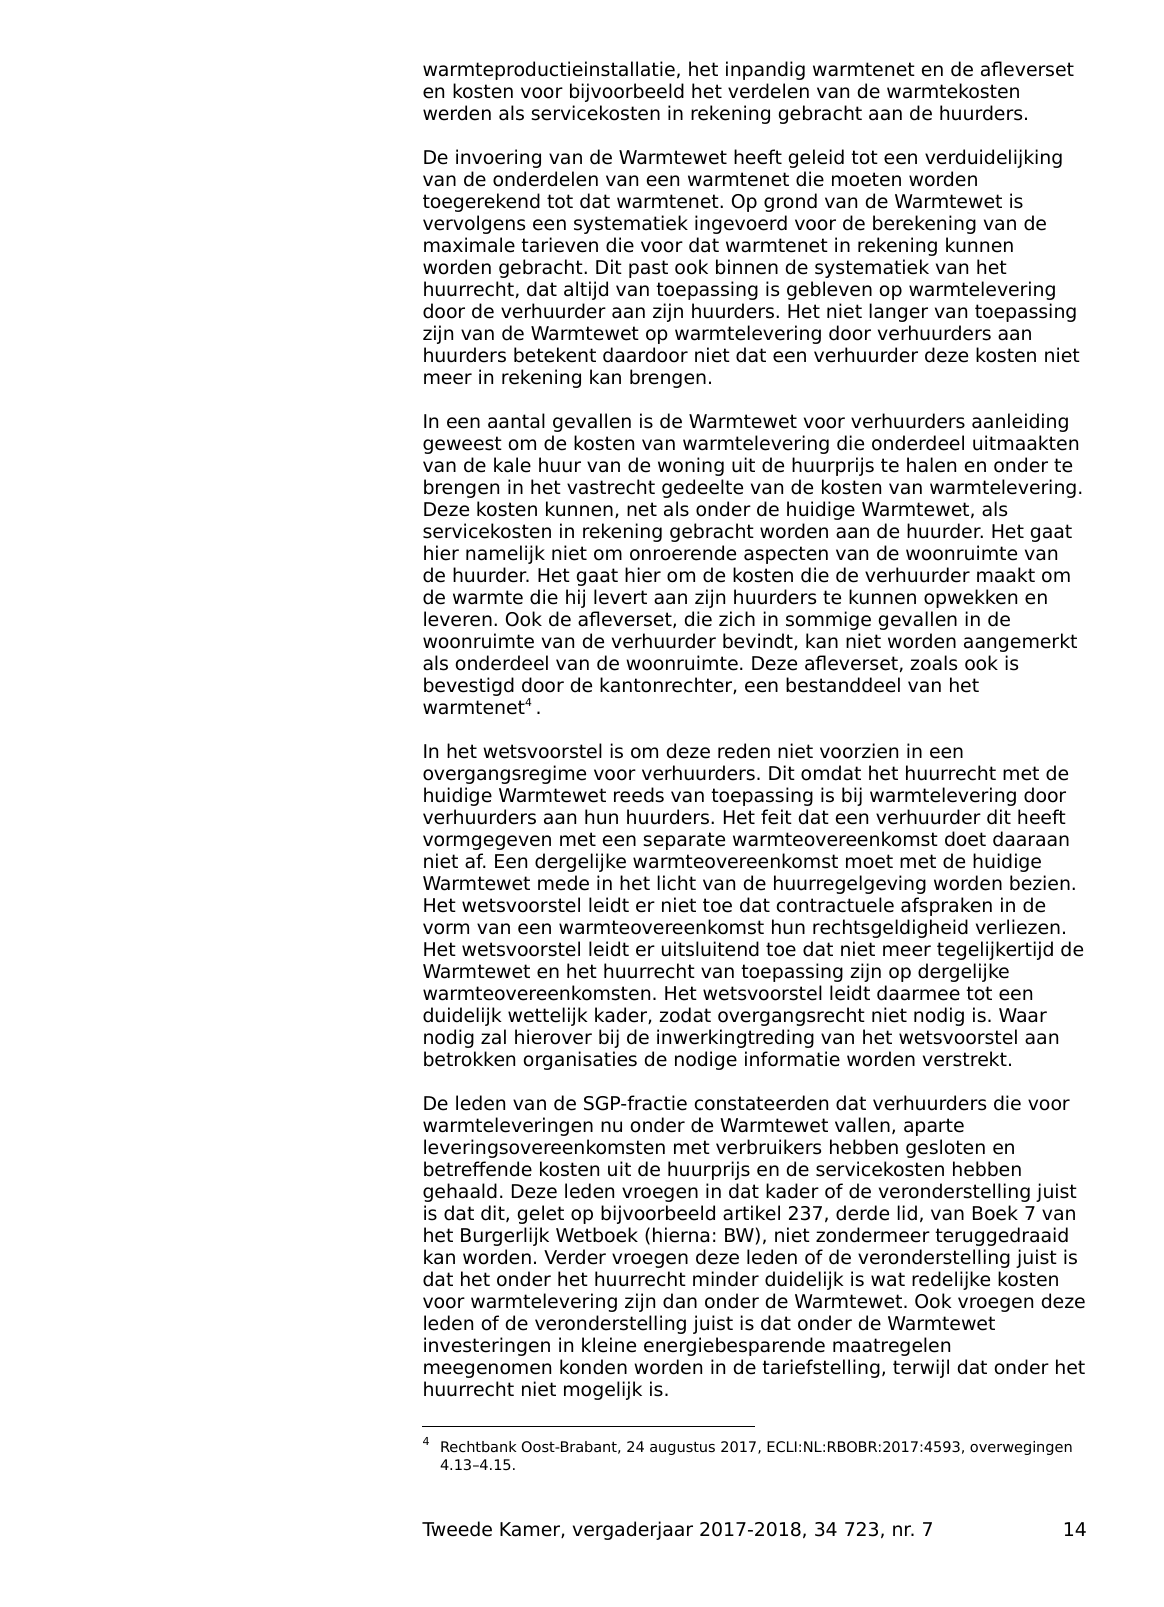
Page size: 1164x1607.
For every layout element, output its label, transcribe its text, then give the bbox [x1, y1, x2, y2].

text warmteproductieinstallatie, het inpandig warmtenet en de afleverset en kosten voor bijvoorbeeld het verdelen van de warmtekosten werden als servicekosten in rekening gebracht aan de huurders. [422, 59, 1087, 125]
text De leden van de SGP-fractie constateerden dat verhuurders die voor warmteleveringen nu onder de Warmtewet vallen, aparte leveringsovereenkomsten met verbruikers hebben gesloten en betreffende kosten uit de huurprijs en de servicekosten hebben gehaald. Deze leden vroegen in dat kader of de veronderstelling juist is dat dit, gelet op bijvoorbeeld artikel 237, derde lid, van Boek 7 van het Burgerlijk Wetboek (hierna: BW), niet zondermeer teruggedraaid kan worden. Verder vroegen deze leden of de veronderstelling juist is dat het onder het huurrecht minder duidelijk is wat redelijke kosten voor warmtelevering zijn dan onder de Warmtewet. Ook vroegen deze leden of de veronderstelling juist is dat onder de Warmtewet investeringen in kleine energiebesparende maatregelen meegenomen konden worden in de tariefstelling, terwijl dat onder het huurrecht niet mogelijk is. [422, 1093, 1087, 1401]
text In een aantal gevallen is de Warmtewet voor verhuurders aanleiding geweest om de kosten van warmtelevering die onderdeel uitmaakten van de kale huur van de woning uit de huurprijs te halen en onder te brengen in het vastrecht gedeelte van de kosten van warmtelevering. Deze kosten kunnen, net als onder de huidige Warmtewet, als servicekosten in rekening gebracht worden aan de huurder. Het gaat hier namelijk niet om onroerende aspecten van de woonruimte van de huurder. Het gaat hier om de kosten die de verhuurder maakt om de warmte die hij levert aan zijn huurders te kunnen opwekken en leveren. Ook de afleverset, die zich in sommige gevallen in de woonruimte van de verhuurder bevindt, kan niet worden aangemerkt als onderdeel van de woonruimte. Deze afleverset, zoals ook is bevestigd door de kantonrechter, een bestanddeel van het warmtenet. [422, 411, 1087, 719]
text In het wetsvoorstel is om deze reden niet voorzien in een overgangsregime voor verhuurders. Dit omdat het huurrecht met de huidige Warmtewet reeds van toepassing is bij warmtelevering door verhuurders aan hun huurders. Het feit dat een verhuurder dit heeft vormgegeven met een separate warmteovereenkomst doet daaraan niet af. Een dergelijke warmteovereenkomst moet met de huidige Warmtewet mede in het licht van de huurregelgeving worden bezien. Het wetsvoorstel leidt er niet toe dat contractuele afspraken in de vorm van een warmteovereenkomst hun rechtsgeldigheid verliezen. Het wetsvoorstel leidt er uitsluitend toe dat niet meer tegelijkertijd de Warmtewet en het huurrecht van toepassing zijn op dergelijke warmteovereenkomsten. Het wetsvoorstel leidt daarmee tot een duidelijk wettelijk kader, zodat overgangsrecht niet nodig is. Waar nodig zal hierover bij de inwerkingtreding van het wetsvoorstel aan betrokken organisaties de nodige informatie worden verstrekt. [422, 741, 1087, 1071]
text De invoering van de Warmtewet heeft geleid tot een verduidelijking van de onderdelen van een warmtenet die moeten worden toegerekend tot dat warmtenet. Op grond van de Warmtewet is vervolgens een systematiek ingevoerd voor de berekening van de maximale tarieven die voor dat warmtenet in rekening kunnen worden gebracht. Dit past ook binnen de systematiek van het huurrecht, dat altijd van toepassing is gebleven op warmtelevering door de verhuurder aan zijn huurders. Het niet langer van toepassing zijn van de Warmtewet op warmtelevering door verhuurders aan huurders betekent daardoor niet dat een verhuurder deze kosten niet meer in rekening kan brengen. [422, 147, 1087, 389]
text Rechtbank Oost-Brabant, 24 augustus 2017, ECLI:NL:RBOBR:2017:4593, overwegingen 4.13–4.15. [422, 1435, 1087, 1474]
